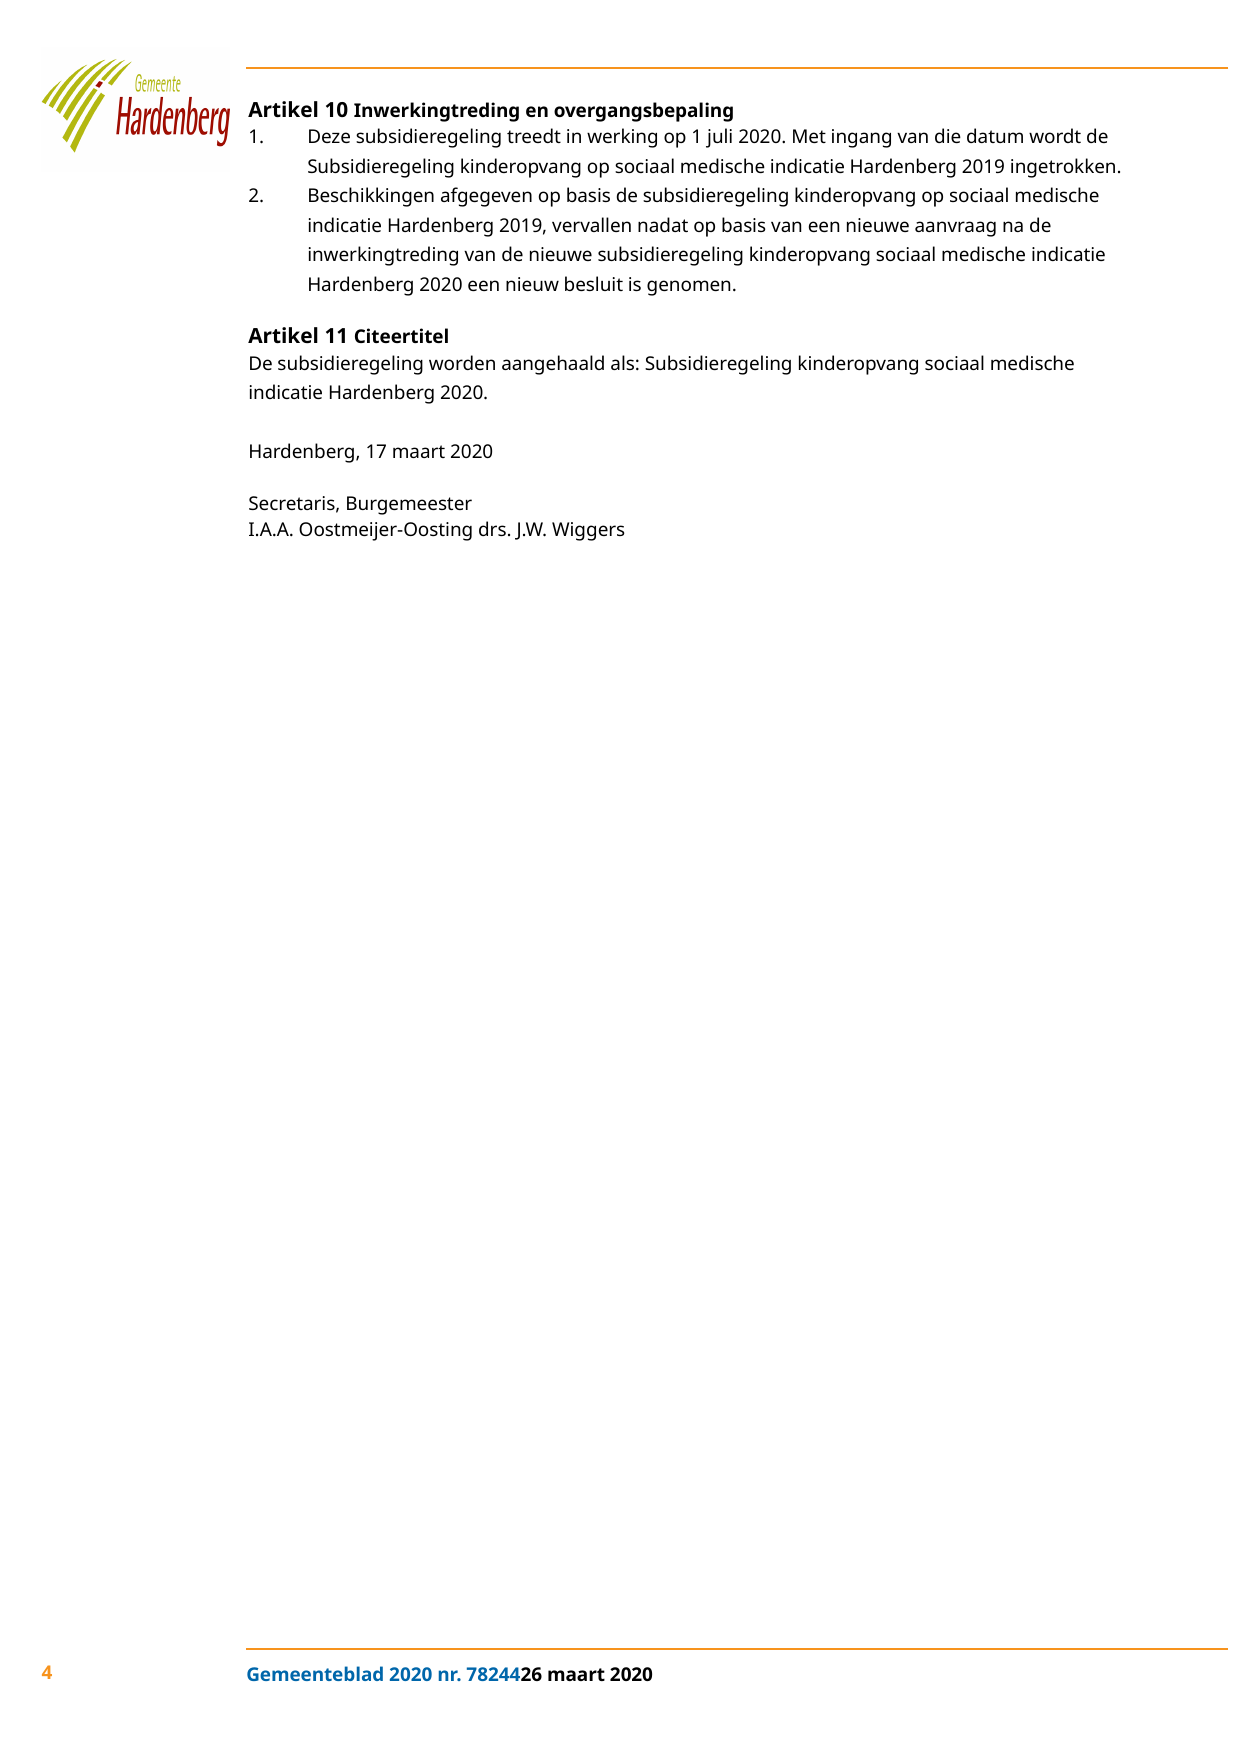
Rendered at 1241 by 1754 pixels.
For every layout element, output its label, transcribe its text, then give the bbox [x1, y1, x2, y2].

text Artikel 10 Inwerkingtreding en overgangsbepaling [248, 95, 1152, 123]
list Deze subsidieregeling treedt in werking op 1 juli 2020. Met ingang van die datum wordt de Subsidieregeling kinderopvang op sociaal medische indicatie Hardenberg 2019 ingetrokken. [248, 123, 1152, 178]
text Secretaris, Burgemeester [248, 490, 1152, 516]
text I.A.A. Oostmeijer-Oosting drs. J.W. Wiggers [248, 516, 1152, 542]
text Artikel 11 Citeertitel [248, 322, 1152, 350]
text Hardenberg, 17 maart 2020 [248, 439, 1152, 464]
list Beschikkingen afgegeven op basis de subsidieregeling kinderopvang op sociaal medische indicatie Hardenberg 2019, vervallen nadat op basis van een nieuwe aanvraag na de inwerkingtreding van de nieuwe subsidieregeling kinderopvang sociaal medische indicatie Hardenberg 2020 een nieuw besluit is genomen. [248, 182, 1152, 297]
text De subsidieregeling worden aangehaald als: Subsidieregeling kinderopvang sociaal medische indicatie Hardenberg 2020. [248, 350, 1152, 405]
picture [41, 47, 231, 172]
